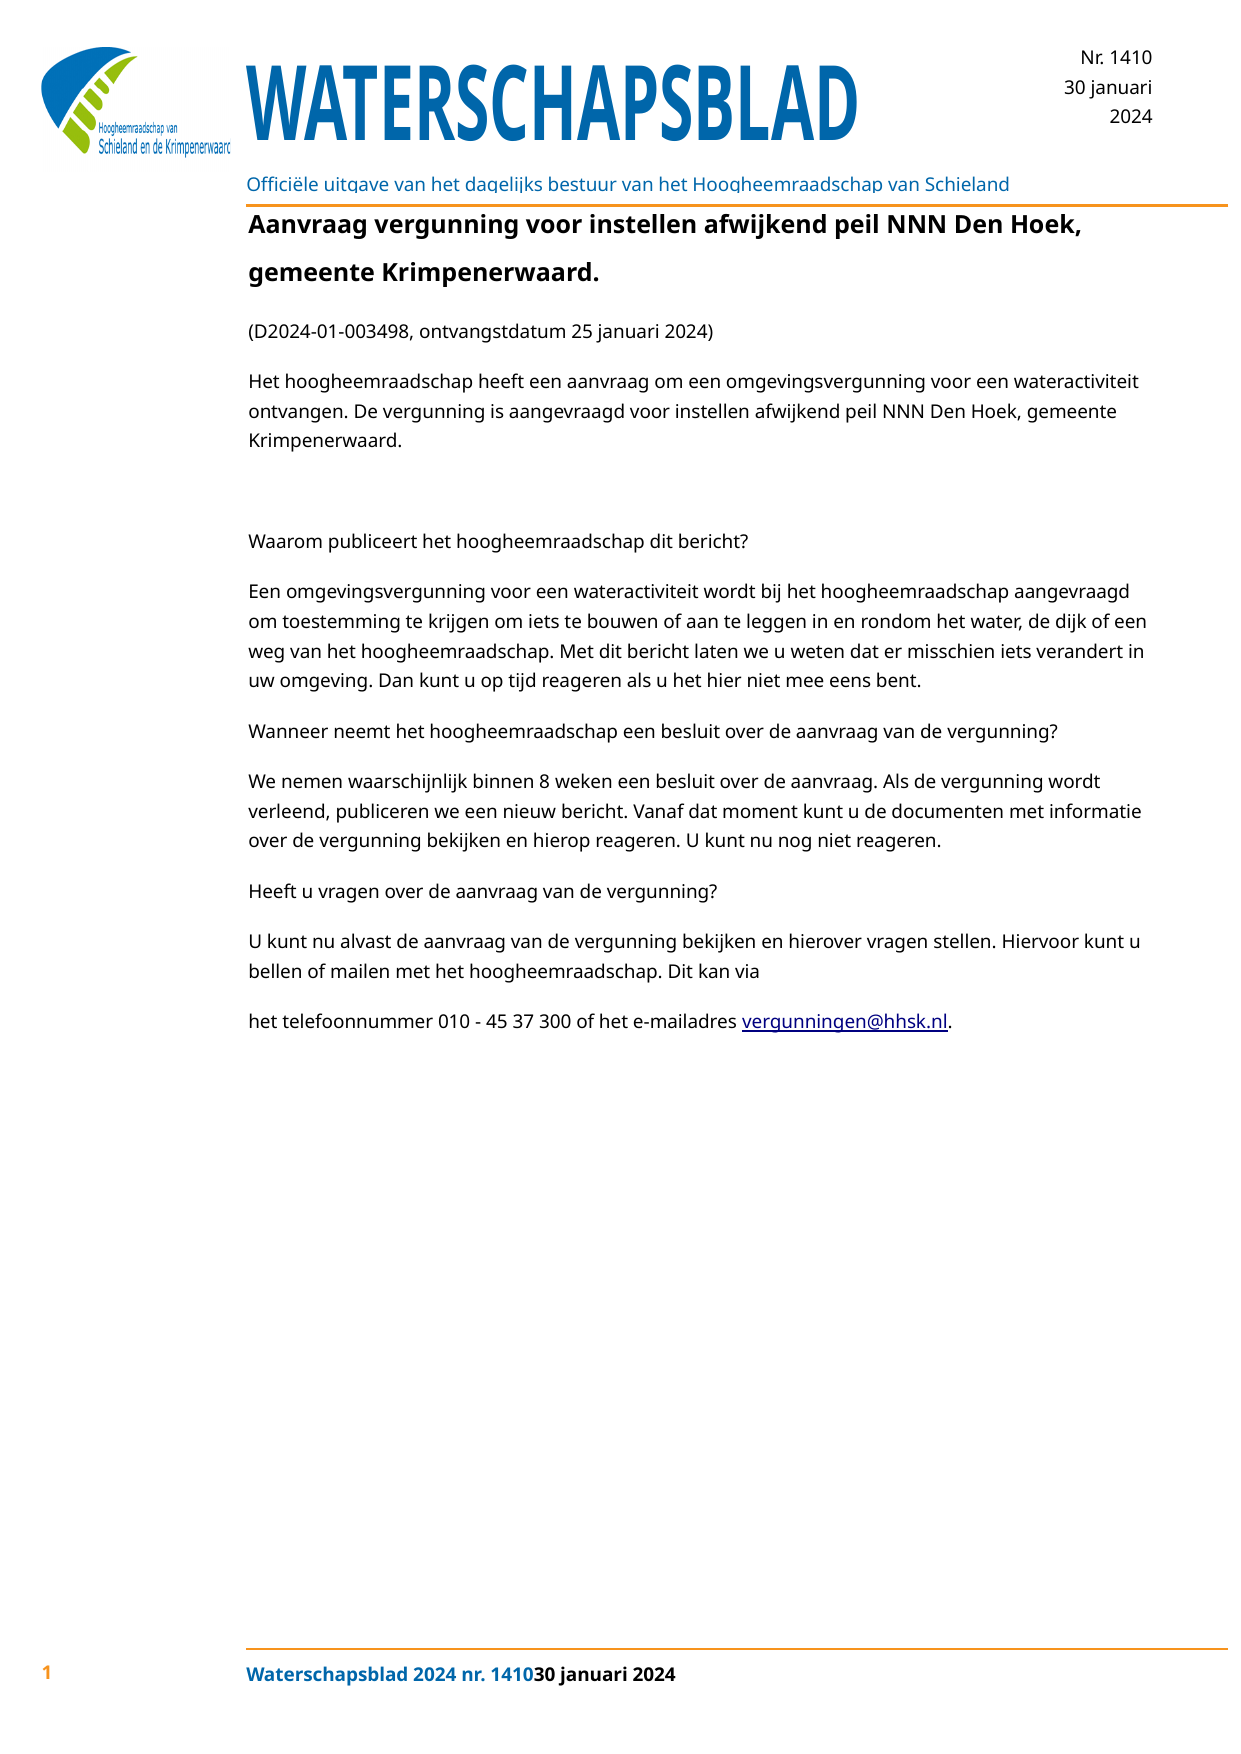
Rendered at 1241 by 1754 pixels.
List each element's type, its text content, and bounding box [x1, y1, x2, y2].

text (D2024-01-003498, ontvangstdatum 25 januari 2024) [248, 318, 1152, 344]
text het telefoonnummer 010 - 45 37 300 of het e-mailadres vergunningen@hhsk.nl. [248, 1008, 1152, 1034]
text Wanneer neemt het hoogheemraadschap een besluit over de aanvraag van de vergunning? [248, 718, 1152, 744]
picture [41, 47, 231, 172]
text Een omgevingsvergunning voor een wateractiviteit wordt bij het hoogheemraadschap aangevraagd om toestemming te krijgen om iets te bouwen of aan te leggen in en rondom het water, de dijk of een weg van het hoogheemraadschap. Met dit bericht laten we u weten dat er misschien iets verandert in uw omgeving. Dan kunt u op tijd reageren als u het hier niet mee eens bent. [248, 579, 1152, 693]
text Heeft u vragen over de aanvraag van de vergunning? [248, 878, 1152, 904]
text We nemen waarschijnlijk binnen 8 weken een besluit over de aanvraag. Als de vergunning wordt verleend, publiceren we een nieuw bericht. Vanaf dat moment kunt u de documenten met informatie over de vergunning bekijken en hierop reageren. U kunt nu nog niet reageren. [248, 768, 1152, 853]
text Aanvraag vergunning voor instellen afwijkend peil NNN Den Hoek, gemeente Krimpenerwaard. [248, 207, 1152, 288]
text U kunt nu alvast de aanvraag van de vergunning bekijken en hierover vragen stellen. Hiervoor kunt u bellen of mailen met het hoogheemraadschap. Dit kan via [248, 928, 1152, 984]
text Waarom publiceert het hoogheemraadschap dit bericht? [248, 528, 1152, 554]
text Het hoogheemraadschap heeft een aanvraag om een omgevingsvergunning voor een wateractiviteit ontvangen. De vergunning is aangevraagd voor instellen afwijkend peil NNN Den Hoek, gemeente Krimpenerwaard. [248, 368, 1152, 453]
